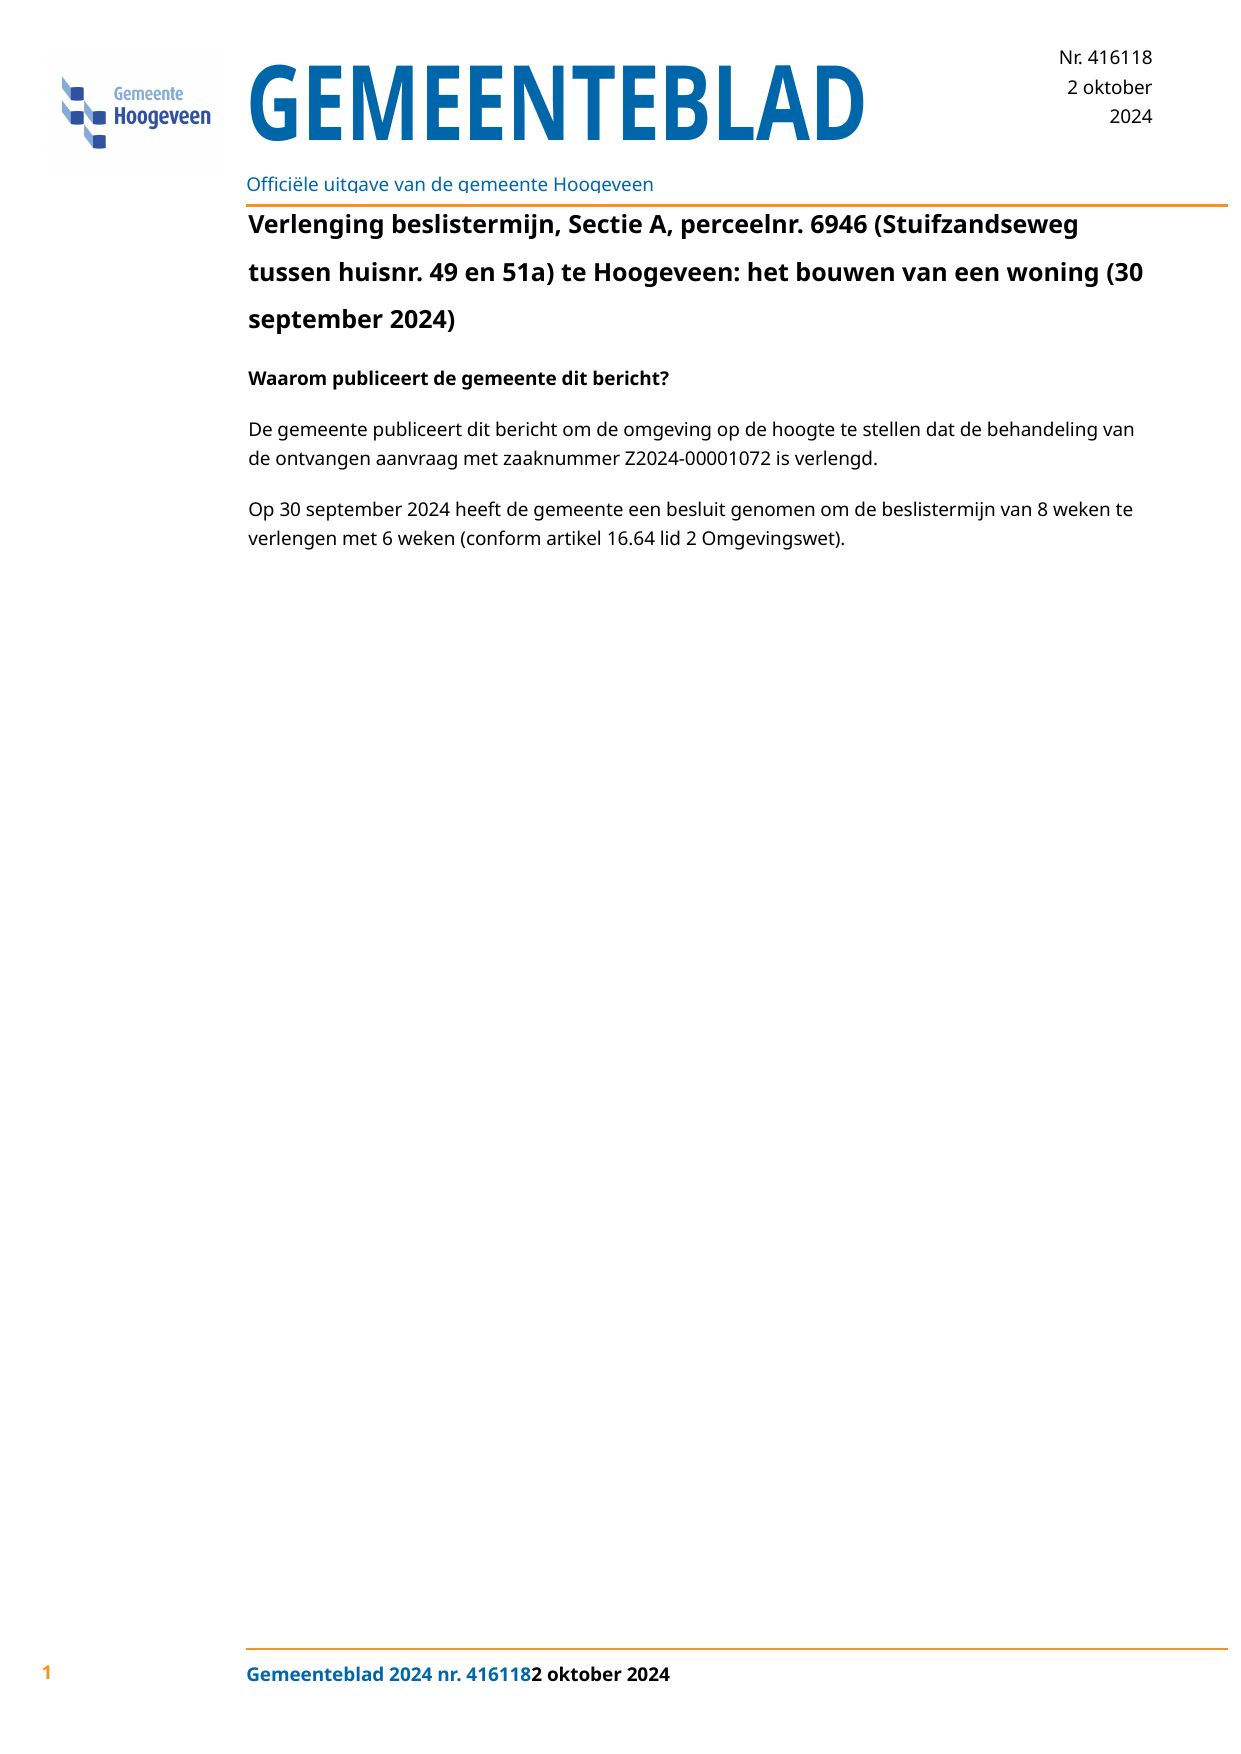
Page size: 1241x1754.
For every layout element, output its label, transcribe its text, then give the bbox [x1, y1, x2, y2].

text Verlenging beslistermijn, Sectie A, perceelnr. 6946 (Stuifzandseweg tussen huisnr. 49 en 51a) te Hoogeveen: het bouwen van een woning (30 september 2024) [248, 207, 1152, 336]
text De gemeente publiceert dit bericht om de omgeving op de hoogte te stellen dat de behandeling van de ontvangen aanvraag met zaaknummer Z2024-00001072 is verlengd. [248, 416, 1152, 471]
text Waarom publiceert de gemeente dit bericht? [248, 366, 1152, 391]
picture [41, 47, 231, 172]
text Op 30 september 2024 heeft de gemeente een besluit genomen om de beslistermijn van 8 weken te verlengen met 6 weken (conform artikel 16.64 lid 2 Omgevingswet). [248, 496, 1152, 551]
